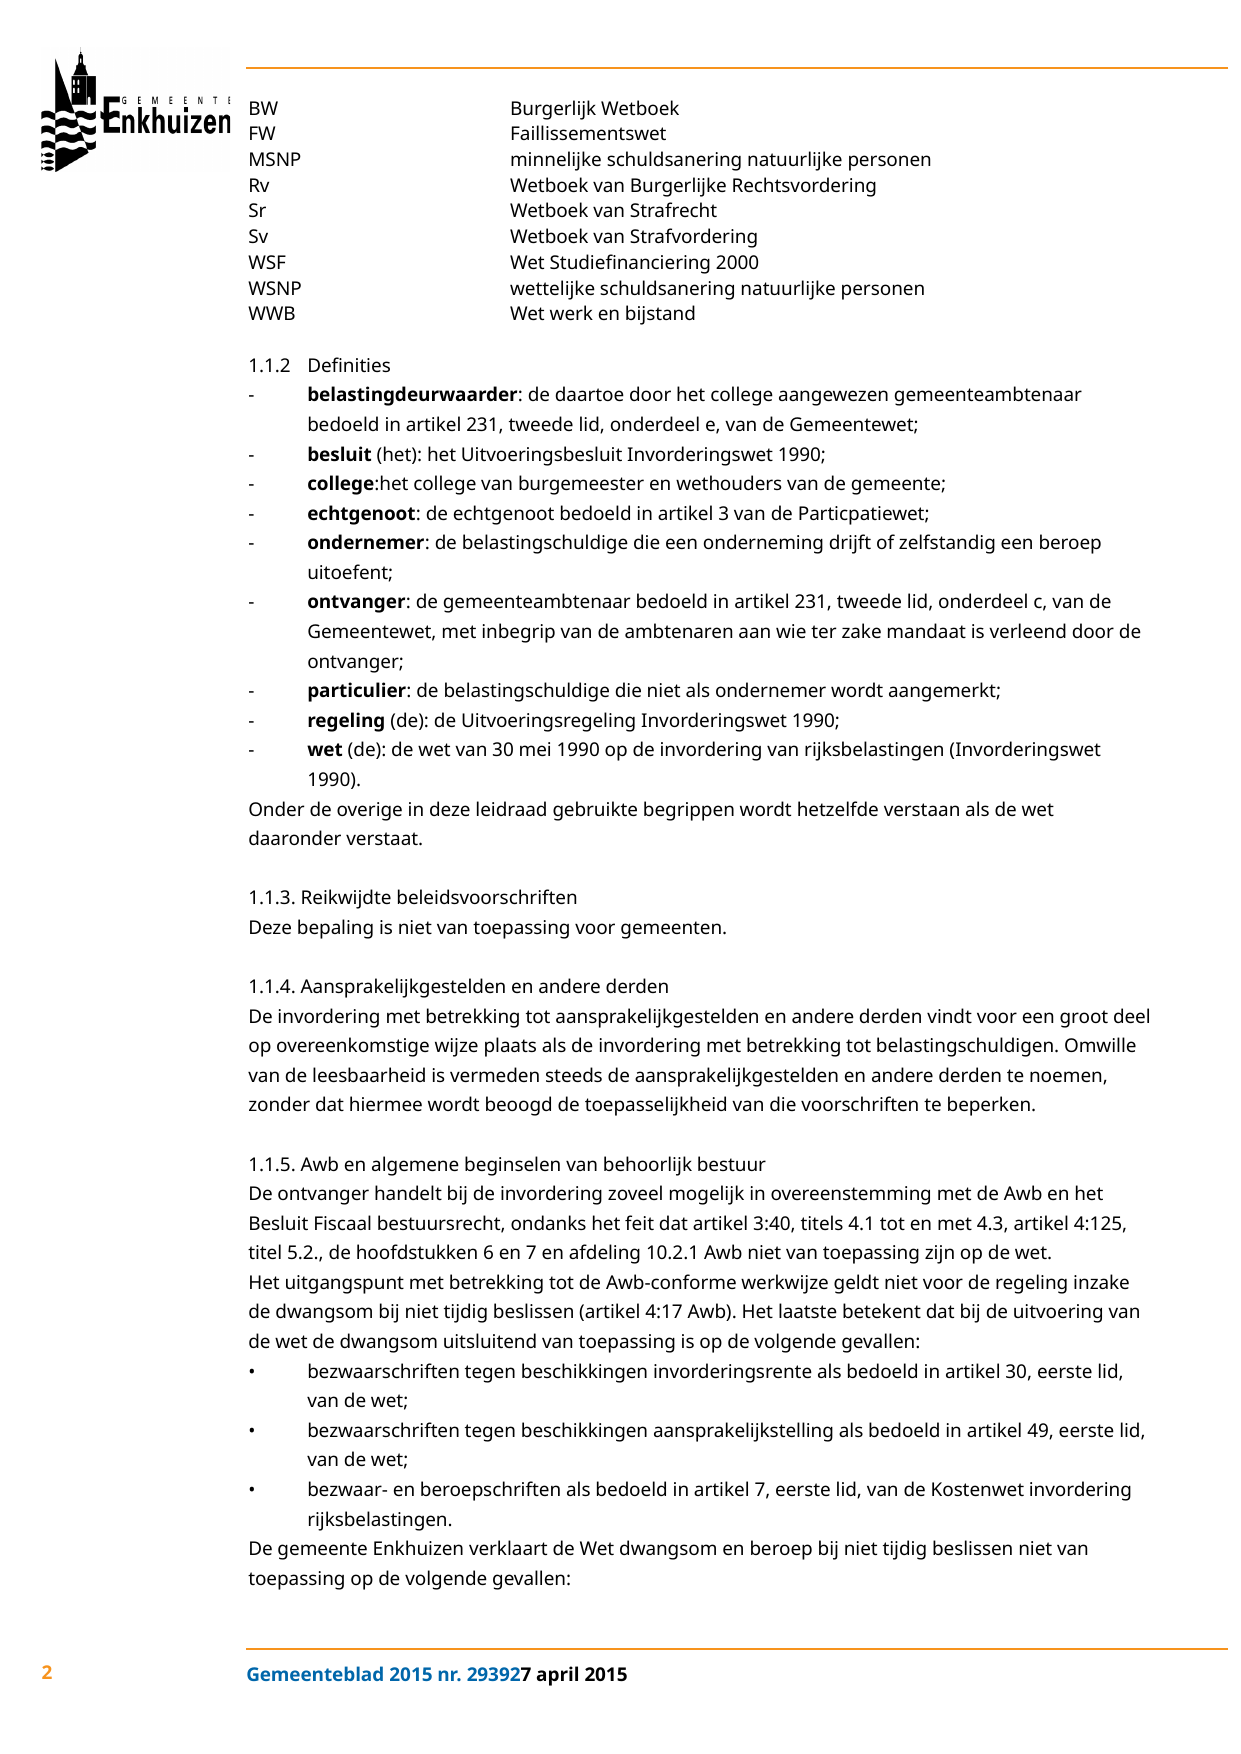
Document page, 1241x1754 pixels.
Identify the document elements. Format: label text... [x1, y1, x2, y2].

text De ontvanger handelt bij de invordering zoveel mogelijk in overeenstemming met de Awb en het Besluit Fiscaal bestuursrecht, ondanks het feit dat artikel 3:40, titels 4.1 tot en met 4.3, artikel 4:125, titel 5.2., de hoofdstukken 6 en 7 en afdeling 10.2.1 Awb niet van toepassing zijn op de wet. [248, 1180, 1152, 1265]
text 1.1.3. Reikwijdte beleidsvoorschriften [248, 884, 1152, 910]
text 1.1.4. Aansprakelijkgestelden en andere derden [248, 973, 1152, 999]
table_cell WWB [248, 301, 510, 326]
list bezwaarschriften tegen beschikkingen aansprakelijkstelling als bedoeld in artikel 49, eerste lid, van de wet; [248, 1417, 1152, 1472]
table_cell WSNP [248, 275, 510, 301]
table_cell FW [248, 121, 510, 146]
table_cell Wetboek van Strafvordering [510, 224, 1152, 249]
table_cell Wet werk en bijstand [510, 301, 1152, 326]
list belastingdeurwaarder: de daartoe door het college aangewezen gemeenteambtenaar bedoeld in artikel 231, tweede lid, onderdeel e, van de Gemeentewet; [248, 382, 1152, 437]
list Definities [248, 352, 1152, 378]
table_cell Burgerlijk Wetboek [510, 95, 1152, 121]
picture [41, 47, 231, 172]
table_cell Wet Studiefinanciering 2000 [510, 249, 1152, 275]
list bezwaar- en beroepschriften als bedoeld in artikel 7, eerste lid, van de Kostenwet invordering rijksbelastingen. [248, 1476, 1152, 1532]
list regeling (de): de Uitvoeringsregeling Invorderingswet 1990; [248, 707, 1152, 733]
text Deze bepaling is niet van toepassing voor gemeenten. [248, 914, 1152, 940]
text De invordering met betrekking tot aansprakelijkgestelden en andere derden vindt voor een groot deel op overeenkomstige wijze plaats als de invordering met betrekking tot belastingschuldigen. Omwille van de leesbaarheid is vermeden steeds de aansprakelijkgestelden en andere derden te noemen, zonder dat hiermee wordt beoogd de toepasselijkheid van die voorschriften te beperken. [248, 1003, 1152, 1117]
table_cell wettelijke schuldsanering natuurlijke personen [510, 275, 1152, 301]
table_cell minnelijke schuldsanering natuurlijke personen [510, 146, 1152, 172]
list echtgenoot: de echtgenoot bedoeld in artikel 3 van de Particpatiewet; [248, 500, 1152, 526]
list wet (de): de wet van 30 mei 1990 op de invordering van rijksbelastingen (Invorderingswet 1990). [248, 737, 1152, 792]
list particulier: de belastingschuldige die niet als ondernemer wordt aangemerkt; [248, 677, 1152, 703]
table_cell Sv [248, 224, 510, 249]
text Onder de overige in deze leidraad gebruikte begrippen wordt hetzelfde verstaan als de wet daaronder verstaat. [248, 796, 1152, 851]
text De gemeente Enkhuizen verklaart de Wet dwangsom en beroep bij niet tijdig beslissen niet van toepassing op de volgende gevallen: [248, 1535, 1152, 1591]
text Het uitgangspunt met betrekking tot de Awb-conforme werkwijze geldt niet voor de regeling inzake de dwangsom bij niet tijdig beslissen (artikel 4:17 Awb). Het laatste betekent dat bij de uitvoering van de wet de dwangsom uitsluitend van toepassing is op de volgende gevallen: [248, 1269, 1152, 1354]
table_cell WSF [248, 249, 510, 275]
list ondernemer: de belastingschuldige die een onderneming drijft of zelfstandig een beroep uitoefent; [248, 529, 1152, 585]
table_cell MSNP [248, 146, 510, 172]
list besluit (het): het Uitvoeringsbesluit Invorderingswet 1990; [248, 441, 1152, 467]
table_cell Sr [248, 198, 510, 223]
table_cell Wetboek van Strafrecht [510, 198, 1152, 223]
table_cell Faillissementswet [510, 121, 1152, 146]
table_cell BW [248, 95, 510, 121]
text 1.1.5. Awb en algemene beginselen van behoorlijk bestuur [248, 1151, 1152, 1177]
list ontvanger: de gemeenteambtenaar bedoeld in artikel 231, tweede lid, onderdeel c, van de Gemeentewet, met inbegrip van de ambtenaren aan wie ter zake mandaat is verleend door de ontvanger; [248, 589, 1152, 674]
table_cell Wetboek van Burgerlijke Rechtsvordering [510, 172, 1152, 198]
list college:het college van burgemeester en wethouders van de gemeente; [248, 470, 1152, 496]
list bezwaarschriften tegen beschikkingen invorderingsrente als bedoeld in artikel 30, eerste lid, van de wet; [248, 1358, 1152, 1413]
table_cell Rv [248, 172, 510, 198]
